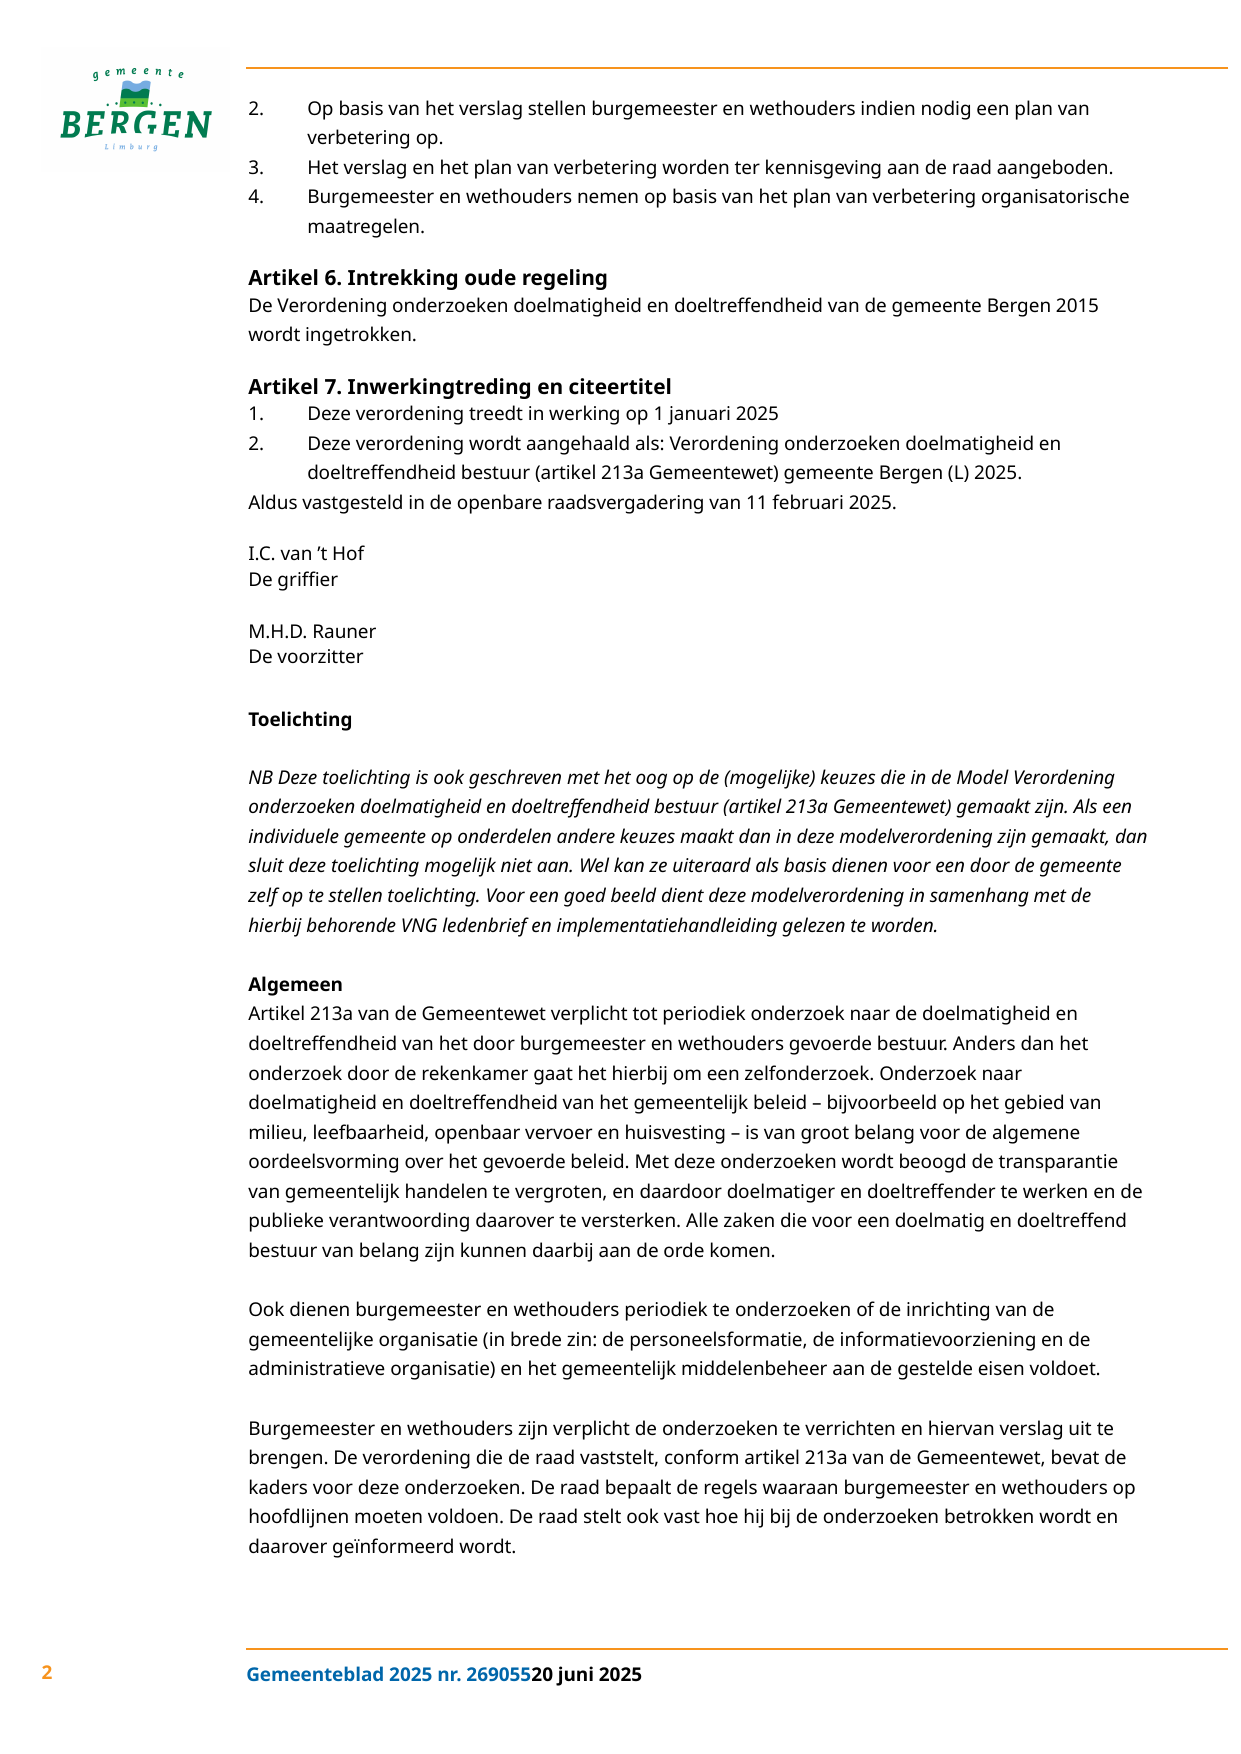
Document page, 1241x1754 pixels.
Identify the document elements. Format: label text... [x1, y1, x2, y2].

list Burgemeester en wethouders nemen op basis van het plan van verbetering organisatorische maatregelen. [248, 183, 1152, 239]
text Artikel 7. Inwerkingtreding en citeertitel [248, 372, 1152, 400]
text NB Deze toelichting is ook geschreven met het oog op de (mogelijke) keuzes die in de Model Verordening onderzoeken doelmatigheid en doeltreffendheid bestuur (artikel 213a Gemeentewet) gemaakt zijn. Als een individuele gemeente op onderdelen andere keuzes maakt dan in deze modelverordening zijn gemaakt, dan sluit deze toelichting mogelijk niet aan. Wel kan ze uiteraard als basis dienen voor een door de gemeente zelf op te stellen toelichting. Voor een goed beeld dient deze modelverordening in samenhang met de hierbij behorende VNG ledenbrief en implementatiehandleiding gelezen te worden. [248, 764, 1152, 937]
picture [41, 47, 231, 172]
text Algemeen [248, 971, 1152, 997]
text Aldus vastgesteld in de openbare raadsvergadering van 11 februari 2025. [248, 489, 1152, 515]
list Op basis van het verslag stellen burgemeester en wethouders indien nodig een plan van verbetering op. [248, 95, 1152, 150]
list Deze verordening treedt in werking op 1 januari 2025 [248, 400, 1152, 426]
text De griffier [248, 566, 1152, 592]
text Artikel 213a van de Gemeentewet verplicht tot periodiek onderzoek naar de doelmatigheid en doeltreffendheid van het door burgemeester en wethouders gevoerde bestuur. Anders dan het onderzoek door de rekenkamer gaat het hierbij om een zelfonderzoek. Onderzoek naar doelmatigheid en doeltreffendheid van het gemeentelijk beleid – bijvoorbeeld op het gebied van milieu, leefbaarheid, openbaar vervoer en huisvesting – is van groot belang voor de algemene oordeelsvorming over het gevoerde beleid. Met deze onderzoeken wordt beoogd de transparantie van gemeentelijk handelen te vergroten, en daardoor doelmatiger en doeltreffender te werken en de publieke verantwoording daarover te versterken. Alle zaken die voor een doelmatig en doeltreffend bestuur van belang zijn kunnen daarbij aan de orde komen. [248, 1001, 1152, 1263]
text M.H.D. Rauner [248, 618, 1152, 643]
text Burgemeester en wethouders zijn verplicht de onderzoeken te verrichten en hiervan verslag uit te brengen. De verordening die de raad vaststelt, conform artikel 213a van de Gemeentewet, bevat de kaders voor deze onderzoeken. De raad bepaalt de regels waaraan burgemeester en wethouders op hoofdlijnen moeten voldoen. De raad stelt ook vast hoe hij bij de onderzoeken betrokken wordt en daarover geïnformeerd wordt. [248, 1415, 1152, 1559]
text Toelichting [248, 695, 1152, 735]
text Ook dienen burgemeester en wethouders periodiek te onderzoeken of de inrichting van de gemeentelijke organisatie (in brede zin: de personeelsformatie, de informatievoorziening en de administratieve organisatie) en het gemeentelijk middelenbeheer aan de gestelde eisen voldoet. [248, 1296, 1152, 1381]
list Het verslag en het plan van verbetering worden ter kennisgeving aan de raad aangeboden. [248, 154, 1152, 180]
text Artikel 6. Intrekking oude regeling [248, 263, 1152, 292]
text De Verordening onderzoeken doelmatigheid en doeltreffendheid van de gemeente Bergen 2015 wordt ingetrokken. [248, 292, 1152, 347]
text De voorzitter [248, 643, 1152, 669]
list Deze verordening wordt aangehaald als: Verordening onderzoeken doelmatigheid en doeltreffendheid bestuur (artikel 213a Gemeentewet) gemeente Bergen (L) 2025. [248, 430, 1152, 485]
text I.C. van ’t Hof [248, 541, 1152, 566]
